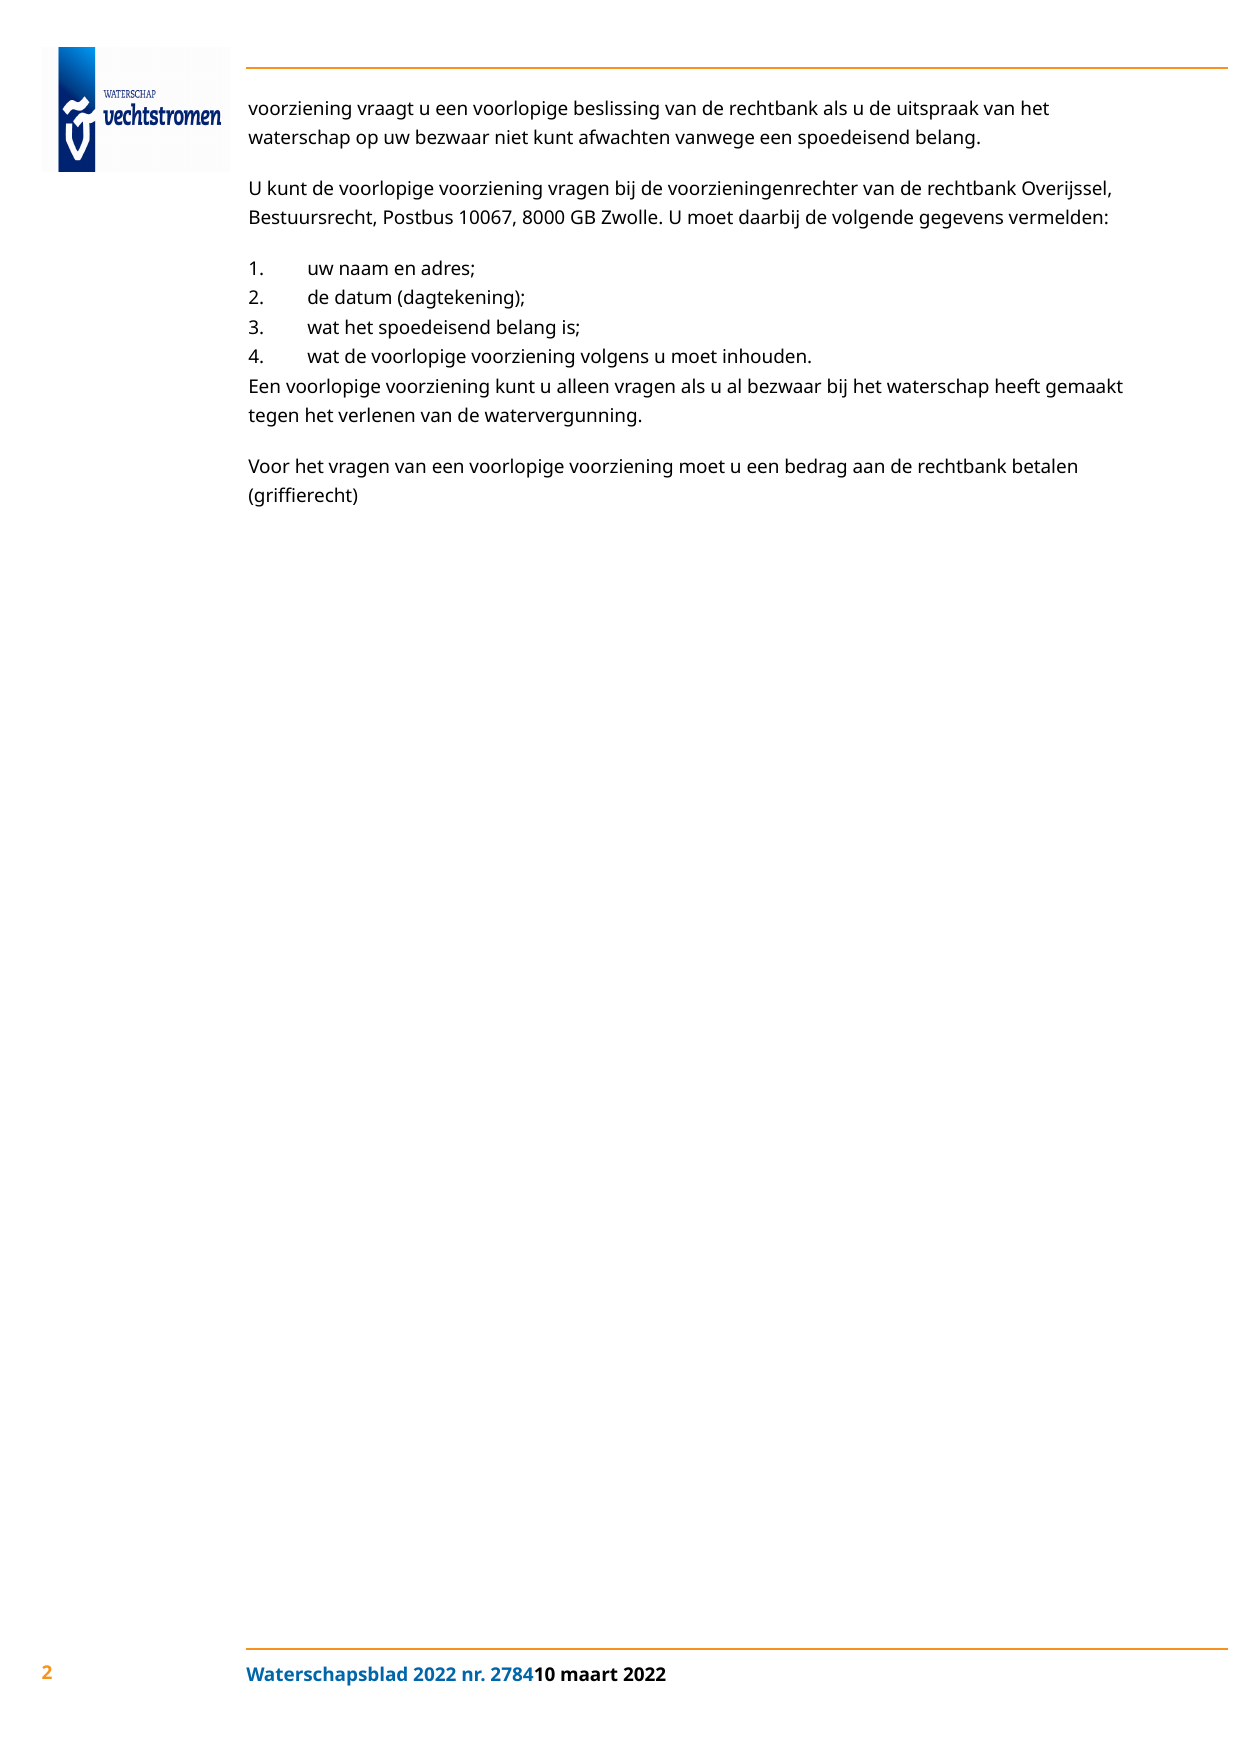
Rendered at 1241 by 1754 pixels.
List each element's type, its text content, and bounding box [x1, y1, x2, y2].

list uw naam en adres; [248, 255, 1152, 281]
picture [41, 47, 231, 172]
list wat het spoedeisend belang is; [248, 314, 1152, 340]
list wat de voorlopige voorziening volgens u moet inhouden. [248, 343, 1152, 369]
text Een voorlopige voorziening kunt u alleen vragen als u al bezwaar bij het waterschap heeft gemaakt tegen het verlenen van de watervergunning. [248, 373, 1152, 428]
text Voor het vragen van een voorlopige voorziening moet u een bedrag aan de rechtbank betalen (griffierecht) [248, 453, 1152, 508]
text voorziening vraagt u een voorlopige beslissing van de rechtbank als u de uitspraak van het waterschap op uw bezwaar niet kunt afwachten vanwege een spoedeisend belang. [248, 95, 1152, 150]
text U kunt de voorlopige voorziening vragen bij de voorzieningenrechter van de rechtbank Overijssel, Bestuursrecht, Postbus 10067, 8000 GB Zwolle. U moet daarbij de volgende gegevens vermelden: [248, 175, 1152, 230]
list de datum (dagtekening); [248, 284, 1152, 310]
